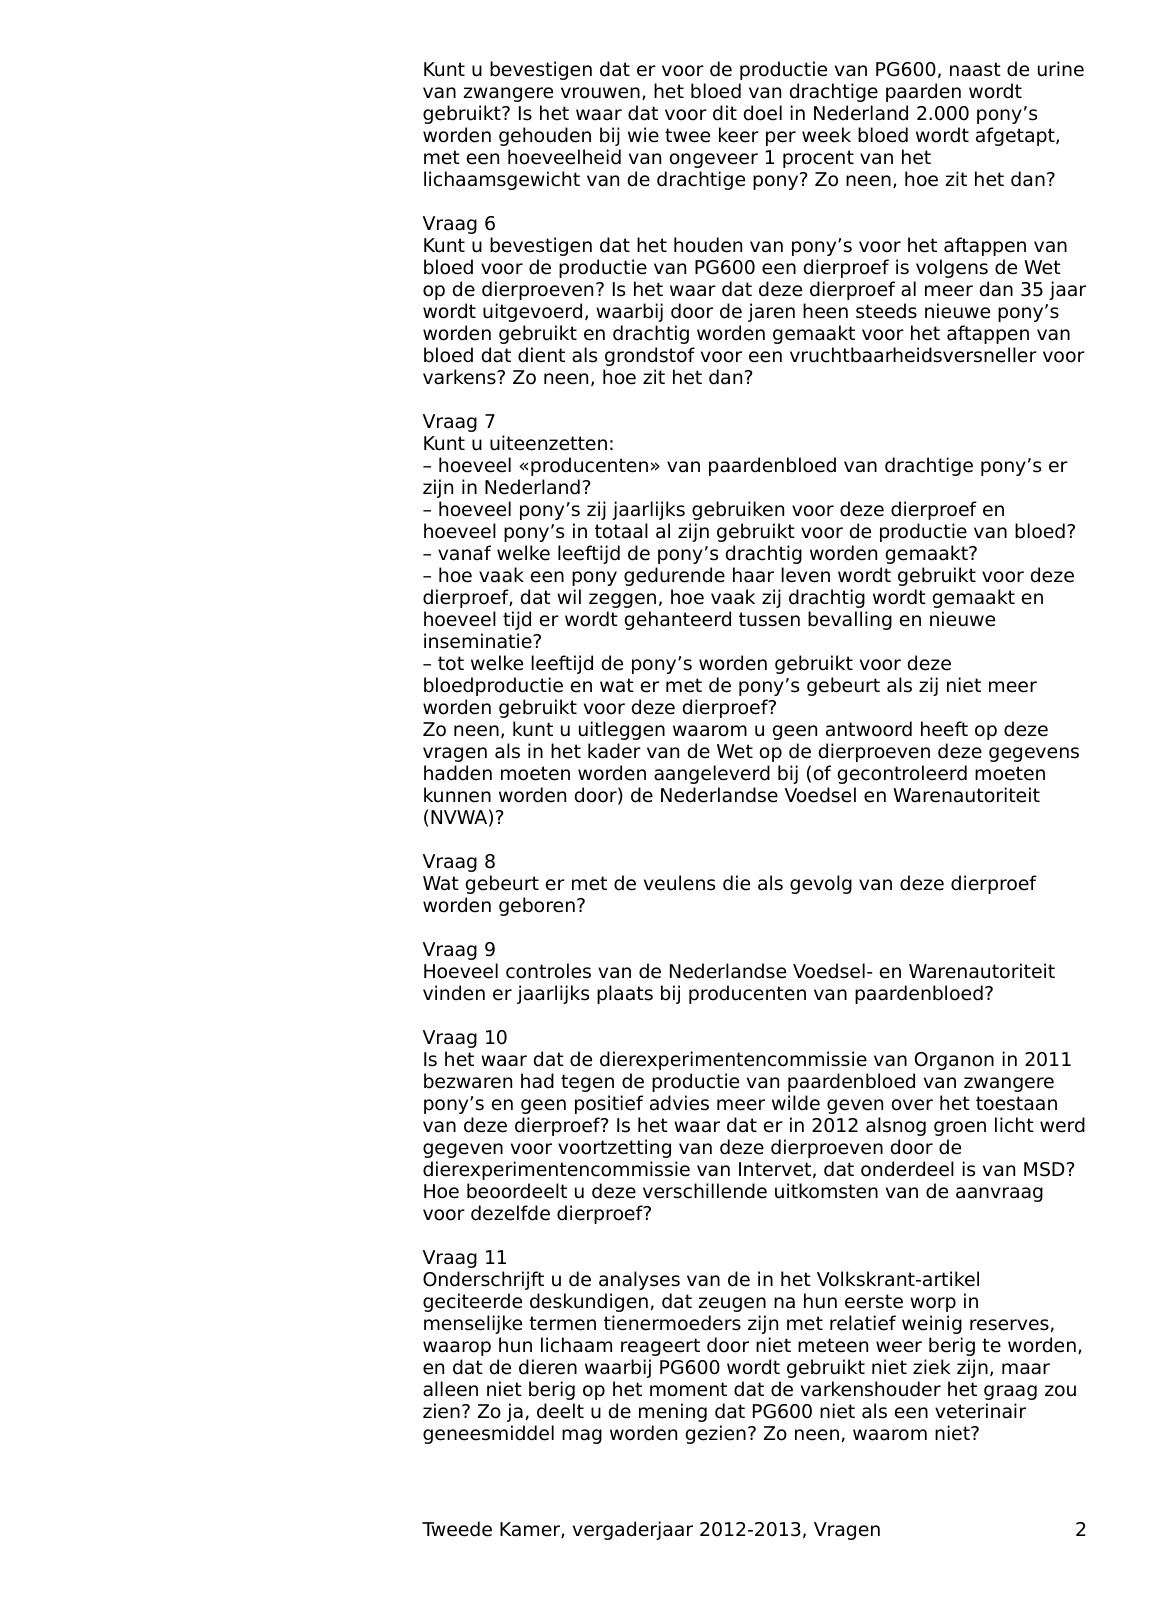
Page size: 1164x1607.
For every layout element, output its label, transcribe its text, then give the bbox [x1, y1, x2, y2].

text Wat gebeurt er met de veulens die als gevolg van deze dierproef worden geboren? [422, 873, 1087, 917]
text Vraag 11 [422, 1247, 1087, 1269]
text Vraag 8 [422, 851, 1087, 873]
text Kunt u bevestigen dat het houden van pony’s voor het aftappen van bloed voor de productie van PG600 een dierproef is volgens de Wet op de dierproeven? Is het waar dat deze dierproef al meer dan 35 jaar wordt uitgevoerd, waarbij door de jaren heen steeds nieuwe pony’s worden gebruikt en drachtig worden gemaakt voor het aftappen van bloed dat dient als grondstof voor een vruchtbaarheidsversneller voor varkens? Zo neen, hoe zit het dan? [422, 235, 1087, 389]
text – vanaf welke leeftijd de pony’s drachtig worden gemaakt? [422, 543, 1087, 565]
text Kunt u uiteenzetten: [422, 433, 1087, 455]
text Kunt u bevestigen dat er voor de productie van PG600, naast de urine van zwangere vrouwen, het bloed van drachtige paarden wordt gebruikt? Is het waar dat voor dit doel in Nederland 2.000 pony’s worden gehouden bij wie twee keer per week bloed wordt afgetapt, met een hoeveelheid van ongeveer 1 procent van het lichaamsgewicht van de drachtige pony? Zo neen, hoe zit het dan? [422, 59, 1087, 191]
text Vraag 7 [422, 411, 1087, 433]
text Vraag 10 [422, 1027, 1087, 1049]
text Hoeveel controles van de Nederlandse Voedsel- en Warenautoriteit vinden er jaarlijks plaats bij producenten van paardenbloed? [422, 961, 1087, 1005]
text Zo neen, kunt u uitleggen waarom u geen antwoord heeft op deze vragen als in het kader van de Wet op de dierproeven deze gegevens hadden moeten worden aangeleverd bij (of gecontroleerd moeten kunnen worden door) de Nederlandse Voedsel en Warenautoriteit (NVWA)? [422, 719, 1087, 829]
text – hoeveel pony’s zij jaarlijks gebruiken voor deze dierproef en hoeveel pony’s in totaal al zijn gebruikt voor de productie van bloed? [422, 499, 1087, 543]
text – hoe vaak een pony gedurende haar leven wordt gebruikt voor deze dierproef, dat wil zeggen, hoe vaak zij drachtig wordt gemaakt en hoeveel tijd er wordt gehanteerd tussen bevalling en nieuwe inseminatie? [422, 565, 1087, 653]
text – tot welke leeftijd de pony’s worden gebruikt voor deze bloedproductie en wat er met de pony’s gebeurt als zij niet meer worden gebruikt voor deze dierproef? [422, 653, 1087, 719]
text – hoeveel «producenten» van paardenbloed van drachtige pony’s er zijn in Nederland? [422, 455, 1087, 499]
text Vraag 6 [422, 213, 1087, 235]
text Is het waar dat de dierexperimentencommissie van Organon in 2011 bezwaren had tegen de productie van paardenbloed van zwangere pony’s en geen positief advies meer wilde geven over het toestaan van deze dierproef? Is het waar dat er in 2012 alsnog groen licht werd gegeven voor voortzetting van deze dierproeven door de dierexperimentencommissie van Intervet, dat onderdeel is van MSD? Hoe beoordeelt u deze verschillende uitkomsten van de aanvraag voor dezelfde dierproef? [422, 1049, 1087, 1225]
text Onderschrijft u de analyses van de in het Volkskrant-artikel geciteerde deskundigen, dat zeugen na hun eerste worp in menselijke termen tienermoeders zijn met relatief weinig reserves, waarop hun lichaam reageert door niet meteen weer berig te worden, en dat de dieren waarbij PG600 wordt gebruikt niet ziek zijn, maar alleen niet berig op het moment dat de varkenshouder het graag zou zien? Zo ja, deelt u de mening dat PG600 niet als een veterinair geneesmiddel mag worden gezien? Zo neen, waarom niet? [422, 1269, 1087, 1445]
text Vraag 9 [422, 939, 1087, 961]
